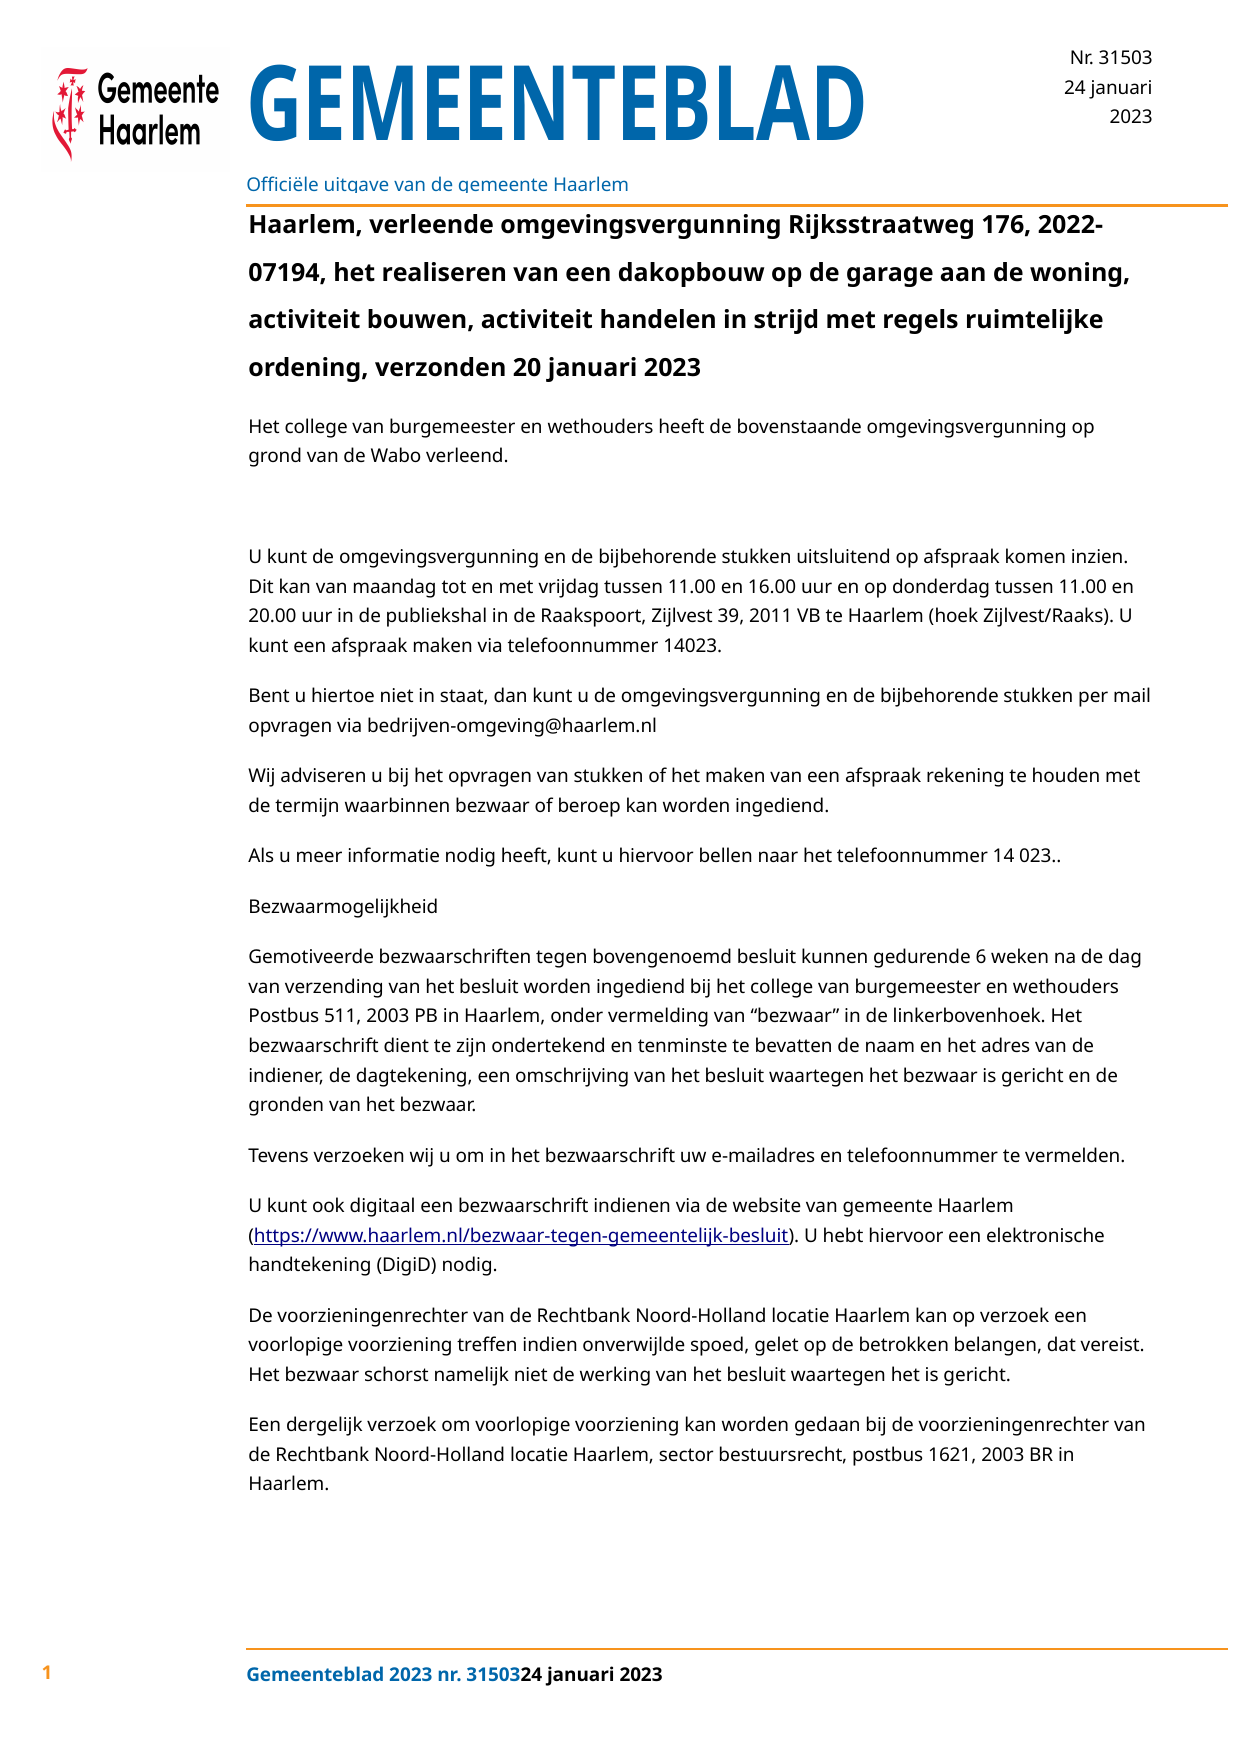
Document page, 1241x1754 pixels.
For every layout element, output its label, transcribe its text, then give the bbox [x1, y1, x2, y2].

text Als u meer informatie nodig heeft, kunt u hiervoor bellen naar het telefoonnummer 14 023.. [248, 843, 1152, 868]
text Gemotiveerde bezwaarschriften tegen bovengenoemd besluit kunnen gedurende 6 weken na de dag van verzending van het besluit worden ingediend bij het college van burgemeester en wethouders Postbus 511, 2003 PB in Haarlem, onder vermelding van “bezwaar” in de linkerbovenhoek. Het bezwaarschrift dient te zijn ondertekend en tenminste te bevatten de naam en het adres van de indiener, de dagtekening, een omschrijving van het besluit waartegen het bezwaar is gericht en de gronden van het bezwaar. [248, 943, 1152, 1117]
text Een dergelijk verzoek om voorlopige voorziening kan worden gedaan bij de voorzieningenrechter van de Rechtbank Noord-Holland locatie Haarlem, sector bestuursrecht, postbus 1621, 2003 BR in Haarlem. [248, 1411, 1152, 1496]
text U kunt de omgevingsvergunning en de bijbehorende stukken uitsluitend op afspraak komen inzien. Dit kan van maandag tot en met vrijdag tussen 11.00 en 16.00 uur en op donderdag tussen 11.00 en 20.00 uur in de publiekshal in de Raakspoort, Zijlvest 39, 2011 VB te Haarlem (hoek Zijlvest/Raaks). U kunt een afspraak maken via telefoonnummer 14023. [248, 543, 1152, 658]
text Haarlem, verleende omgevingsvergunning Rijksstraatweg 176, 2022-07194, het realiseren van een dakopbouw op de garage aan de woning, activiteit bouwen, activiteit handelen in strijd met regels ruimtelijke ordening, verzonden 20 januari 2023 [248, 207, 1152, 384]
text U kunt ook digitaal een bezwaarschrift indienen via de website van gemeente Haarlem (https://www.haarlem.nl/bezwaar-tegen-gemeentelijk-besluit). U hebt hiervoor een elektronische handtekening (DigiD) nodig. [248, 1192, 1152, 1277]
text De voorzieningenrechter van de Rechtbank Noord-Holland locatie Haarlem kan op verzoek een voorlopige voorziening treffen indien onverwijlde spoed, gelet op de betrokken belangen, dat vereist. Het bezwaar schorst namelijk niet de werking van het besluit waartegen het is gericht. [248, 1302, 1152, 1387]
text Tevens verzoeken wij u om in het bezwaarschrift uw e-mailadres en telefoonnummer te vermelden. [248, 1142, 1152, 1168]
text Bent u hiertoe niet in staat, dan kunt u de omgevingsvergunning en de bijbehorende stukken per mail opvragen via bedrijven-omgeving@haarlem.nl [248, 683, 1152, 738]
text Bezwaarmogelijkheid [248, 893, 1152, 919]
text Het college van burgemeester en wethouders heeft de bovenstaande omgevingsvergunning op grond van de Wabo verleend. [248, 413, 1152, 468]
text Wij adviseren u bij het opvragen van stukken of het maken van een afspraak rekening te houden met de termijn waarbinnen bezwaar of beroep kan worden ingediend. [248, 763, 1152, 818]
picture [41, 47, 231, 172]
